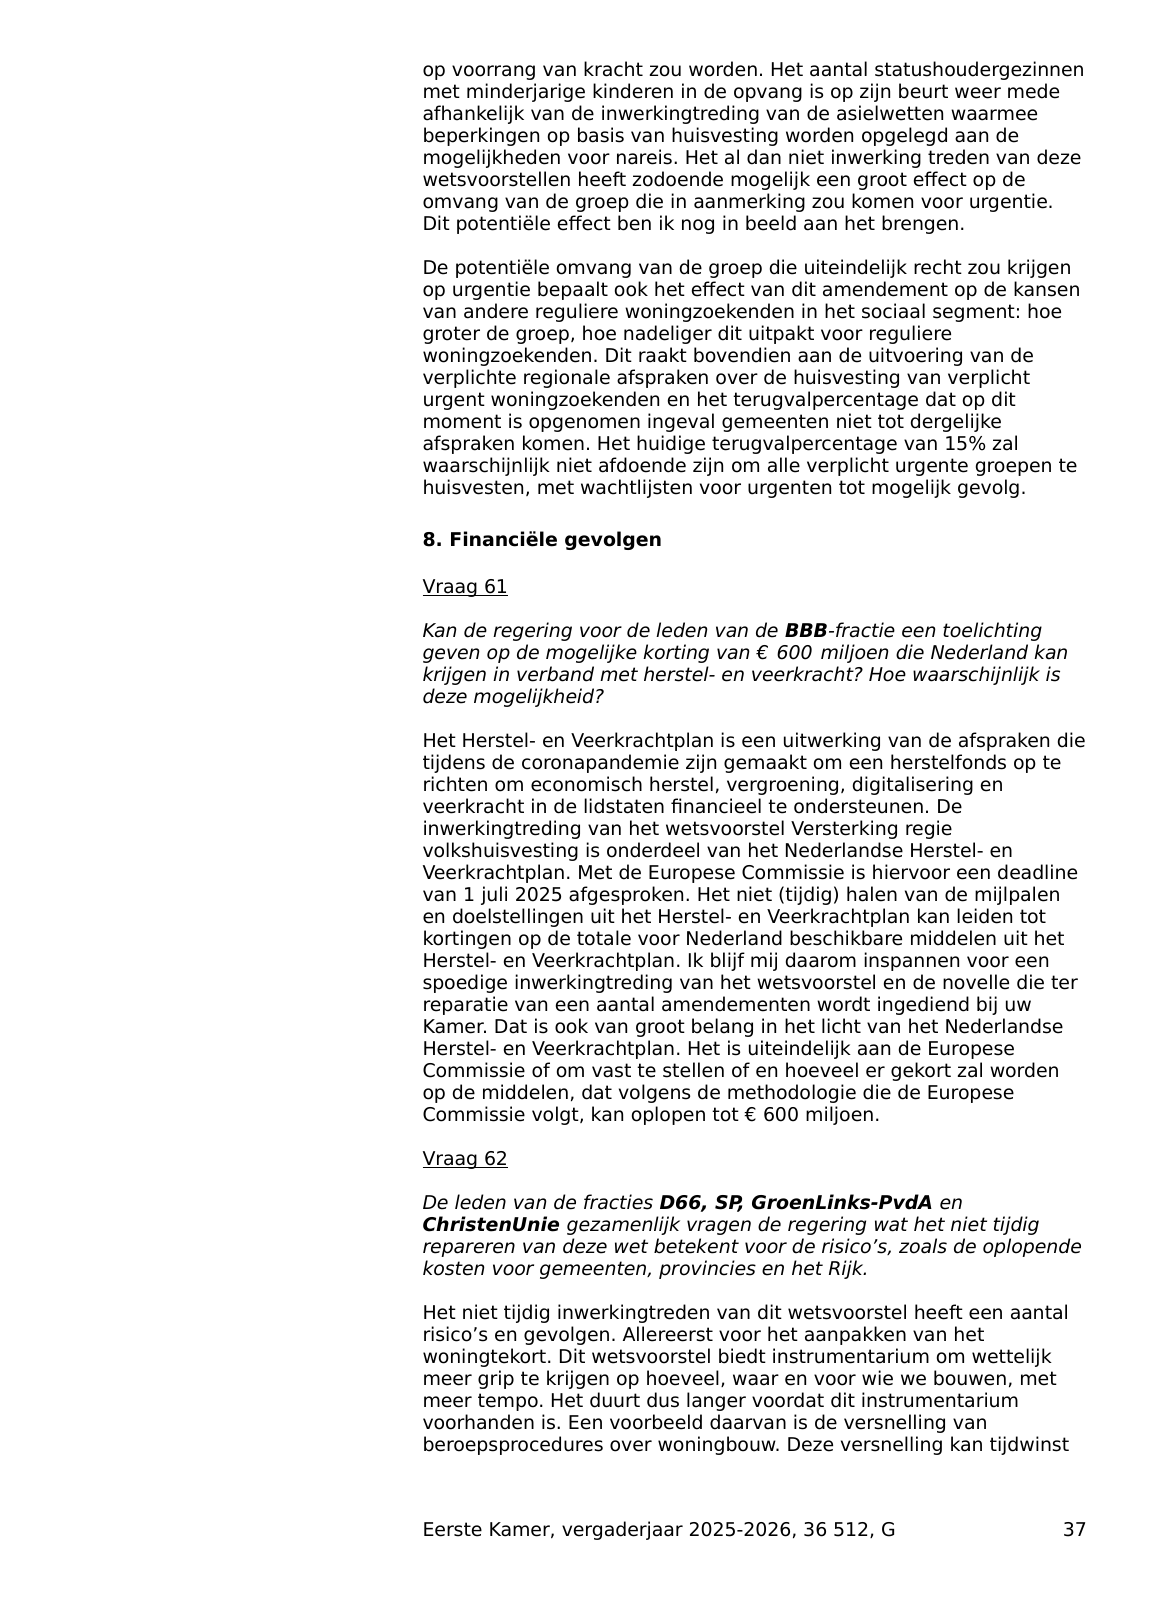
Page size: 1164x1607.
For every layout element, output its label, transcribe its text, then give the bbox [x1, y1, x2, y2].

text De potentiële omvang van de groep die uiteindelijk recht zou krijgen op urgentie bepaalt ook het effect van dit amendement op de kansen van andere reguliere woningzoekenden in het sociaal segment: hoe groter de groep, hoe nadeliger dit uitpakt voor reguliere woningzoekenden. Dit raakt bovendien aan de uitvoering van de verplichte regionale afspraken over de huisvesting van verplicht urgent woningzoekenden en het terugvalpercentage dat op dit moment is opgenomen ingeval gemeenten niet tot dergelijke afspraken komen. Het huidige terugvalpercentage van 15% zal waarschijnlijk niet afdoende zijn om alle verplicht urgente groepen te huisvesten, met wachtlijsten voor urgenten tot mogelijk gevolg. [422, 257, 1087, 499]
text Het Herstel- en Veerkrachtplan is een uitwerking van de afspraken die tijdens de coronapandemie zijn gemaakt om een herstelfonds op te richten om economisch herstel, vergroening, digitalisering en veerkracht in de lidstaten financieel te ondersteunen. De inwerkingtreding van het wetsvoorstel Versterking regie volkshuisvesting is onderdeel van het Nederlandse Herstel- en Veerkrachtplan. Met de Europese Commissie is hiervoor een deadline van 1 juli 2025 afgesproken. Het niet (tijdig) halen van de mijlpalen en doelstellingen uit het Herstel- en Veerkrachtplan kan leiden tot kortingen op de totale voor Nederland beschikbare middelen uit het Herstel- en Veerkrachtplan. Ik blijf mij daarom inspannen voor een spoedige inwerkingtreding van het wetsvoorstel en de novelle die ter reparatie van een aantal amendementen wordt ingediend bij uw Kamer. Dat is ook van groot belang in het licht van het Nederlandse Herstel- en Veerkrachtplan. Het is uiteindelijk aan de Europese Commissie of om vast te stellen of en hoeveel er gekort zal worden op de middelen, dat volgens de methodologie die de Europese Commissie volgt, kan oplopen tot € 600 miljoen. [422, 730, 1087, 1126]
subtitle Vraag 62 [422, 1148, 1087, 1170]
subtitle 8. Financiële gevolgen [422, 529, 1087, 551]
text De leden van de fracties D66, SP, GroenLinks-PvdA en ChristenUnie gezamenlijk vragen de regering wat het niet tijdig repareren van deze wet betekent voor de risico’s, zoals de oplopende kosten voor gemeenten, provincies en het Rijk. [422, 1192, 1087, 1280]
subtitle Vraag 61 [422, 576, 1087, 598]
text op voorrang van kracht zou worden. Het aantal statushoudergezinnen met minderjarige kinderen in de opvang is op zijn beurt weer mede afhankelijk van de inwerkingtreding van de asielwetten waarmee beperkingen op basis van huisvesting worden opgelegd aan de mogelijkheden voor nareis. Het al dan niet inwerking treden van deze wetsvoorstellen heeft zodoende mogelijk een groot effect op de omvang van de groep die in aanmerking zou komen voor urgentie. Dit potentiële effect ben ik nog in beeld aan het brengen. [422, 59, 1087, 235]
text Het niet tijdig inwerkingtreden van dit wetsvoorstel heeft een aantal risico’s en gevolgen. Allereerst voor het aanpakken van het woningtekort. Dit wetsvoorstel biedt instrumentarium om wettelijk meer grip te krijgen op hoeveel, waar en voor wie we bouwen, met meer tempo. Het duurt dus langer voordat dit instrumentarium voorhanden is. Een voorbeeld daarvan is de versnelling van beroepsprocedures over woningbouw. Deze versnelling kan tijdwinst [422, 1302, 1087, 1456]
text Kan de regering voor de leden van de BBB-fractie een toelichting geven op de mogelijke korting van € 600 miljoen die Nederland kan krijgen in verband met herstel- en veerkracht? Hoe waarschijnlijk is deze mogelijkheid? [422, 620, 1087, 708]
